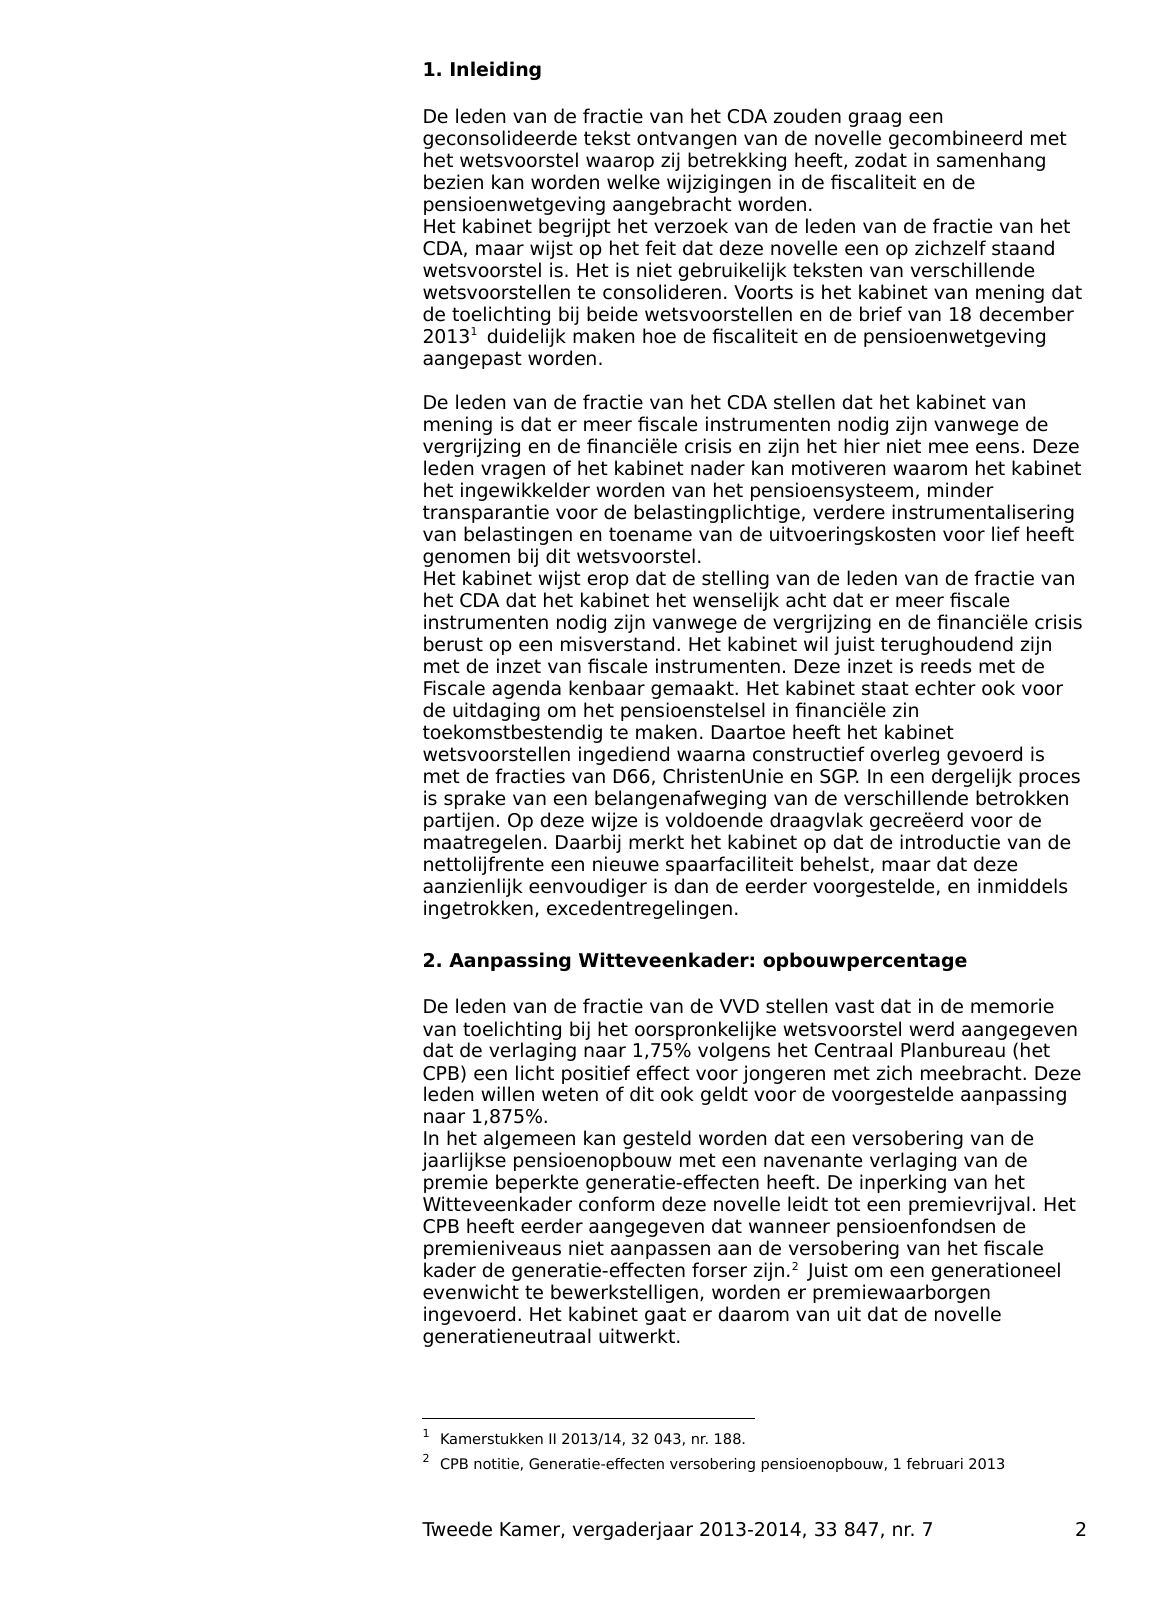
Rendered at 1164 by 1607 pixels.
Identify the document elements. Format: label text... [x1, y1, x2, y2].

text De leden van de fractie van de VVD stellen vast dat in de memorie van toelichting bij het oorspronkelijke wetsvoorstel werd aangegeven dat de verlaging naar 1,75% volgens het Centraal Planbureau (het CPB) een licht positief effect voor jongeren met zich meebracht. Deze leden willen weten of dit ook geldt voor de voorgestelde aanpassing naar 1,875%. [422, 996, 1087, 1128]
text De leden van de fractie van het CDA stellen dat het kabinet van mening is dat er meer fiscale instrumenten nodig zijn vanwege de vergrijzing en de financiële crisis en zijn het hier niet mee eens. Deze leden vragen of het kabinet nader kan motiveren waarom het kabinet het ingewikkelder worden van het pensioensysteem, minder transparantie voor de belastingplichtige, verdere instrumentalisering van belastingen en toename van de uitvoeringskosten voor lief heeft genomen bij dit wetsvoorstel. [422, 392, 1087, 568]
subtitle 2. Aanpassing Witteveenkader: opbouwpercentage [422, 949, 1087, 971]
text Kamerstukken II 2013/14, 32 043, nr. 188. [422, 1427, 1087, 1449]
text De leden van de fractie van het CDA zouden graag een geconsolideerde tekst ontvangen van de novelle gecombineerd met het wetsvoorstel waarop zij betrekking heeft, zodat in samenhang bezien kan worden welke wijzigingen in de fiscaliteit en de pensioenwetgeving aangebracht worden. [422, 106, 1087, 216]
text CPB notitie, Generatie-effecten versobering pensioenopbouw, 1 februari 2013 [422, 1452, 1087, 1474]
subtitle 1. Inleiding [422, 59, 1087, 81]
text Het kabinet begrijpt het verzoek van de leden van de fractie van het CDA, maar wijst op het feit dat deze novelle een op zichzelf staand wetsvoorstel is. Het is niet gebruikelijk teksten van verschillende wetsvoorstellen te consolideren. Voorts is het kabinet van mening dat de toelichting bij beide wetsvoorstellen en de brief van 18 december 2013 duidelijk maken hoe de fiscaliteit en de pensioenwetgeving aangepast worden. [422, 216, 1087, 370]
text Het kabinet wijst erop dat de stelling van de leden van de fractie van het CDA dat het kabinet het wenselijk acht dat er meer fiscale instrumenten nodig zijn vanwege de vergrijzing en de financiële crisis berust op een misverstand. Het kabinet wil juist terughoudend zijn met de inzet van fiscale instrumenten. Deze inzet is reeds met de Fiscale agenda kenbaar gemaakt. Het kabinet staat echter ook voor de uitdaging om het pensioenstelsel in financiële zin toekomstbestendig te maken. Daartoe heeft het kabinet wetsvoorstellen ingediend waarna constructief overleg gevoerd is met de fracties van D66, ChristenUnie en SGP. In een dergelijk proces is sprake van een belangenafweging van de verschillende betrokken partijen. Op deze wijze is voldoende draagvlak gecreëerd voor de maatregelen. Daarbij merkt het kabinet op dat de introductie van de nettolijfrente een nieuwe spaarfaciliteit behelst, maar dat deze aanzienlijk eenvoudiger is dan de eerder voorgestelde, en inmiddels ingetrokken, excedentregelingen. [422, 568, 1087, 919]
text In het algemeen kan gesteld worden dat een versobering van de jaarlijkse pensioenopbouw met een navenante verlaging van de premie beperkte generatie-effecten heeft. De inperking van het Witteveenkader conform deze novelle leidt tot een premievrijval. Het CPB heeft eerder aangegeven dat wanneer pensioenfondsen de premieniveaus niet aanpassen aan de versobering van het fiscale kader de generatie-effecten forser zijn. Juist om een generationeel evenwicht te bewerkstelligen, worden er premiewaarborgen ingevoerd. Het kabinet gaat er daarom van uit dat de novelle generatieneutraal uitwerkt. [422, 1128, 1087, 1348]
